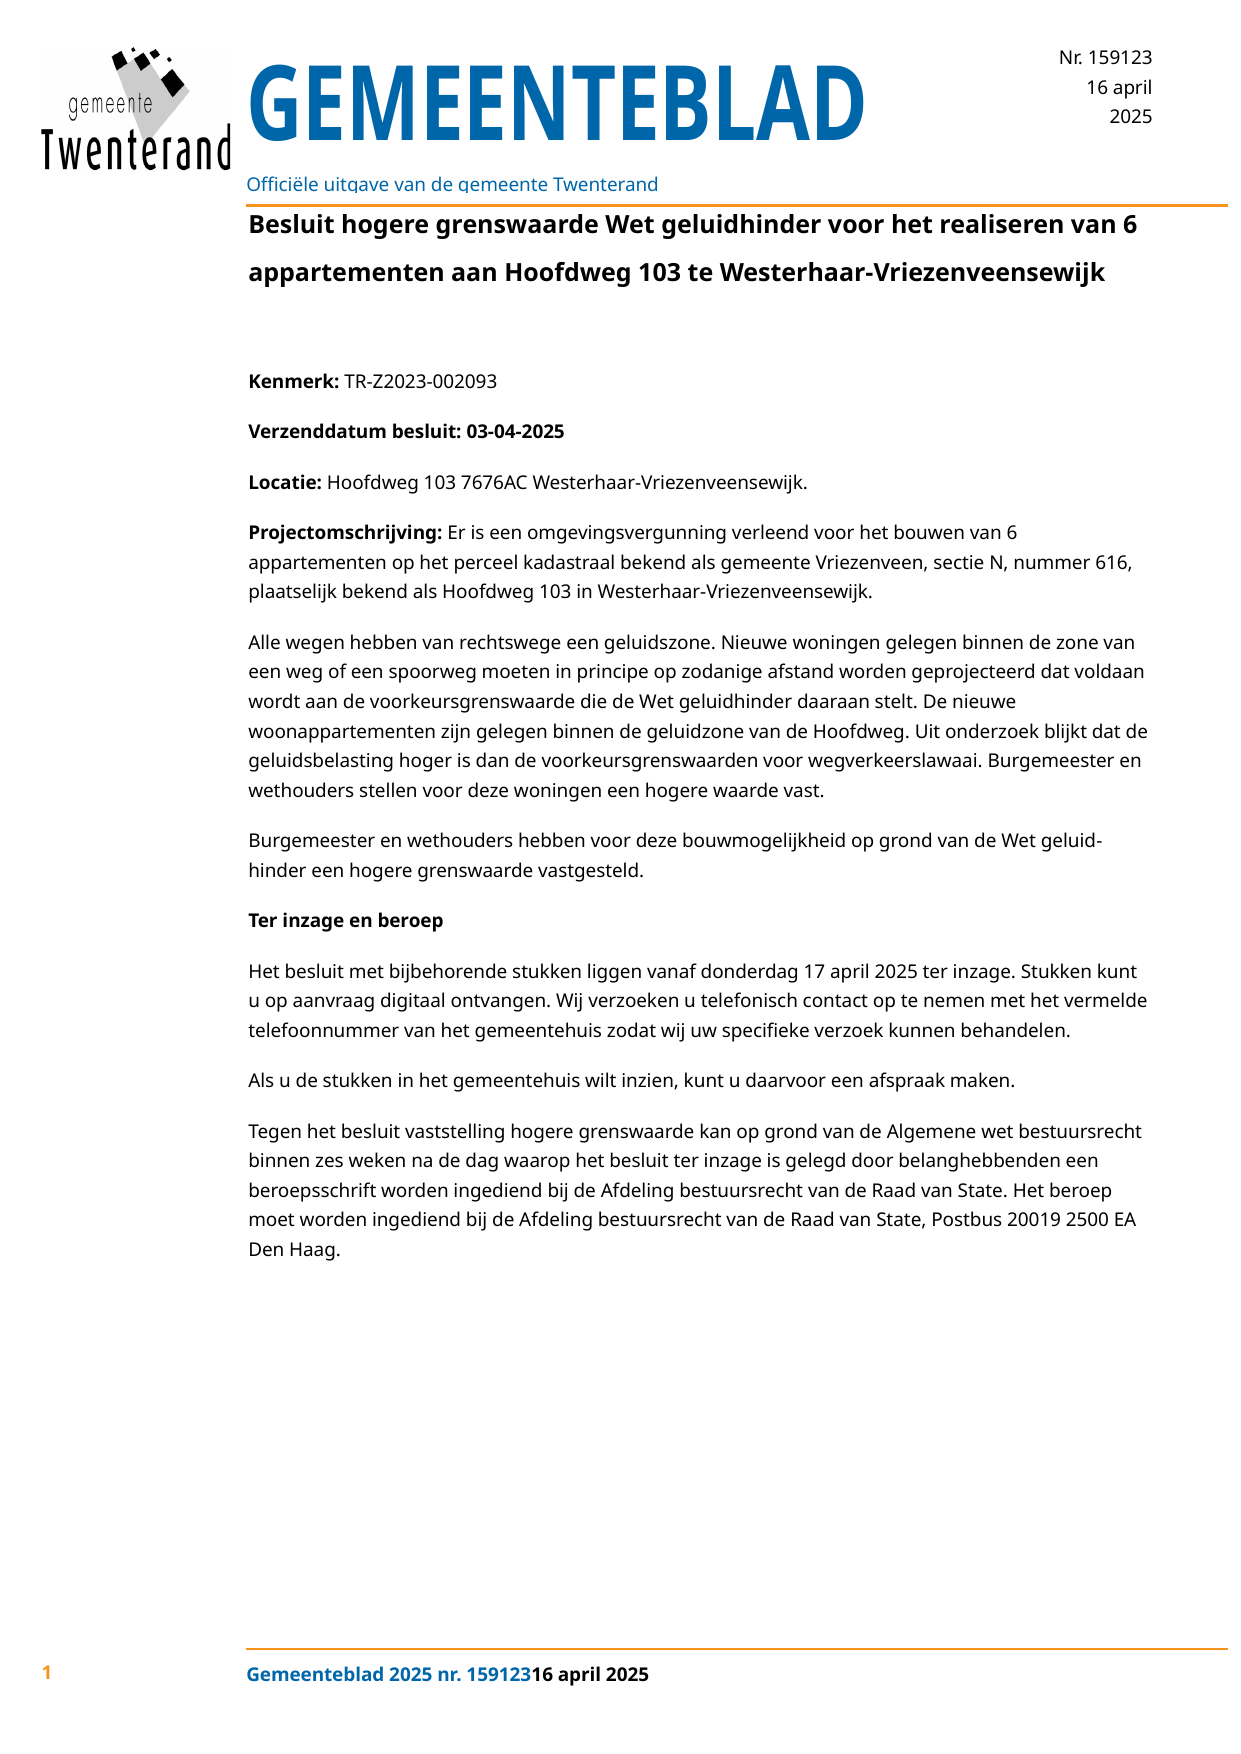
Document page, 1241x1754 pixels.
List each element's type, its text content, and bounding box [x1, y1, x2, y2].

text Verzenddatum besluit: 03-04-2025 [248, 419, 1152, 444]
picture [41, 47, 231, 172]
text Als u de stukken in het gemeentehuis wilt inzien, kunt u daarvoor een afspraak maken. [248, 1067, 1152, 1093]
text Kenmerk: TR-Z2023-002093 [248, 368, 1152, 394]
text Besluit hogere grenswaarde Wet geluidhinder voor het realiseren van 6 appartementen aan Hoofdweg 103 te Westerhaar-Vriezenveensewijk [248, 207, 1152, 288]
text Het besluit met bijbehorende stukken liggen vanaf donderdag 17 april 2025 ter inzage. Stukken kunt u op aanvraag digitaal ontvangen. Wij verzoeken u telefonisch contact op te nemen met het vermelde telefoonnummer van het gemeentehuis zodat wij uw specifieke verzoek kunnen behandelen. [248, 958, 1152, 1043]
text Tegen het besluit vaststelling hogere grenswaarde kan op grond van de Algemene wet bestuursrecht binnen zes weken na de dag waarop het besluit ter inzage is gelegd door belanghebbenden een beroepsschrift worden ingediend bij de Afdeling bestuursrecht van de Raad van State. Het beroep moet worden ingediend bij de Afdeling bestuursrecht van de Raad van State, Postbus 20019 2500 EA Den Haag. [248, 1118, 1152, 1262]
text Projectomschrijving: Er is een omgevingsvergunning verleend voor het bouwen van 6 appartementen op het perceel kadastraal bekend als gemeente Vriezenveen, sectie N, nummer 616, plaatselijk bekend als Hoofdweg 103 in Westerhaar-Vriezenveensewijk. [248, 519, 1152, 604]
text Locatie: Hoofdweg 103 7676AC Westerhaar-Vriezenveensewijk. [248, 469, 1152, 495]
text Ter inzage en beroep [248, 907, 1152, 933]
text Burgemeester en wethouders hebben voor deze bouwmogelijkheid op grond van de Wet geluid­hinder een hogere grenswaarde vastgesteld. [248, 827, 1152, 883]
text Alle wegen hebben van rechtswege een geluidszone. Nieuwe woningen gelegen binnen de zone van een weg of een spoorweg moeten in principe op zodanige afstand worden geprojecteerd dat voldaan wordt aan de voorkeursgrenswaarde die de Wet geluidhinder daaraan stelt. De nieuwe woonappartementen zijn gelegen binnen de geluidzone van de Hoofdweg. Uit onderzoek blijkt dat de geluidsbelasting hoger is dan de voorkeursgrenswaarden voor wegverkeerslawaai. Burgemeester en wethouders stellen voor deze woningen een hogere waarde vast. [248, 629, 1152, 803]
